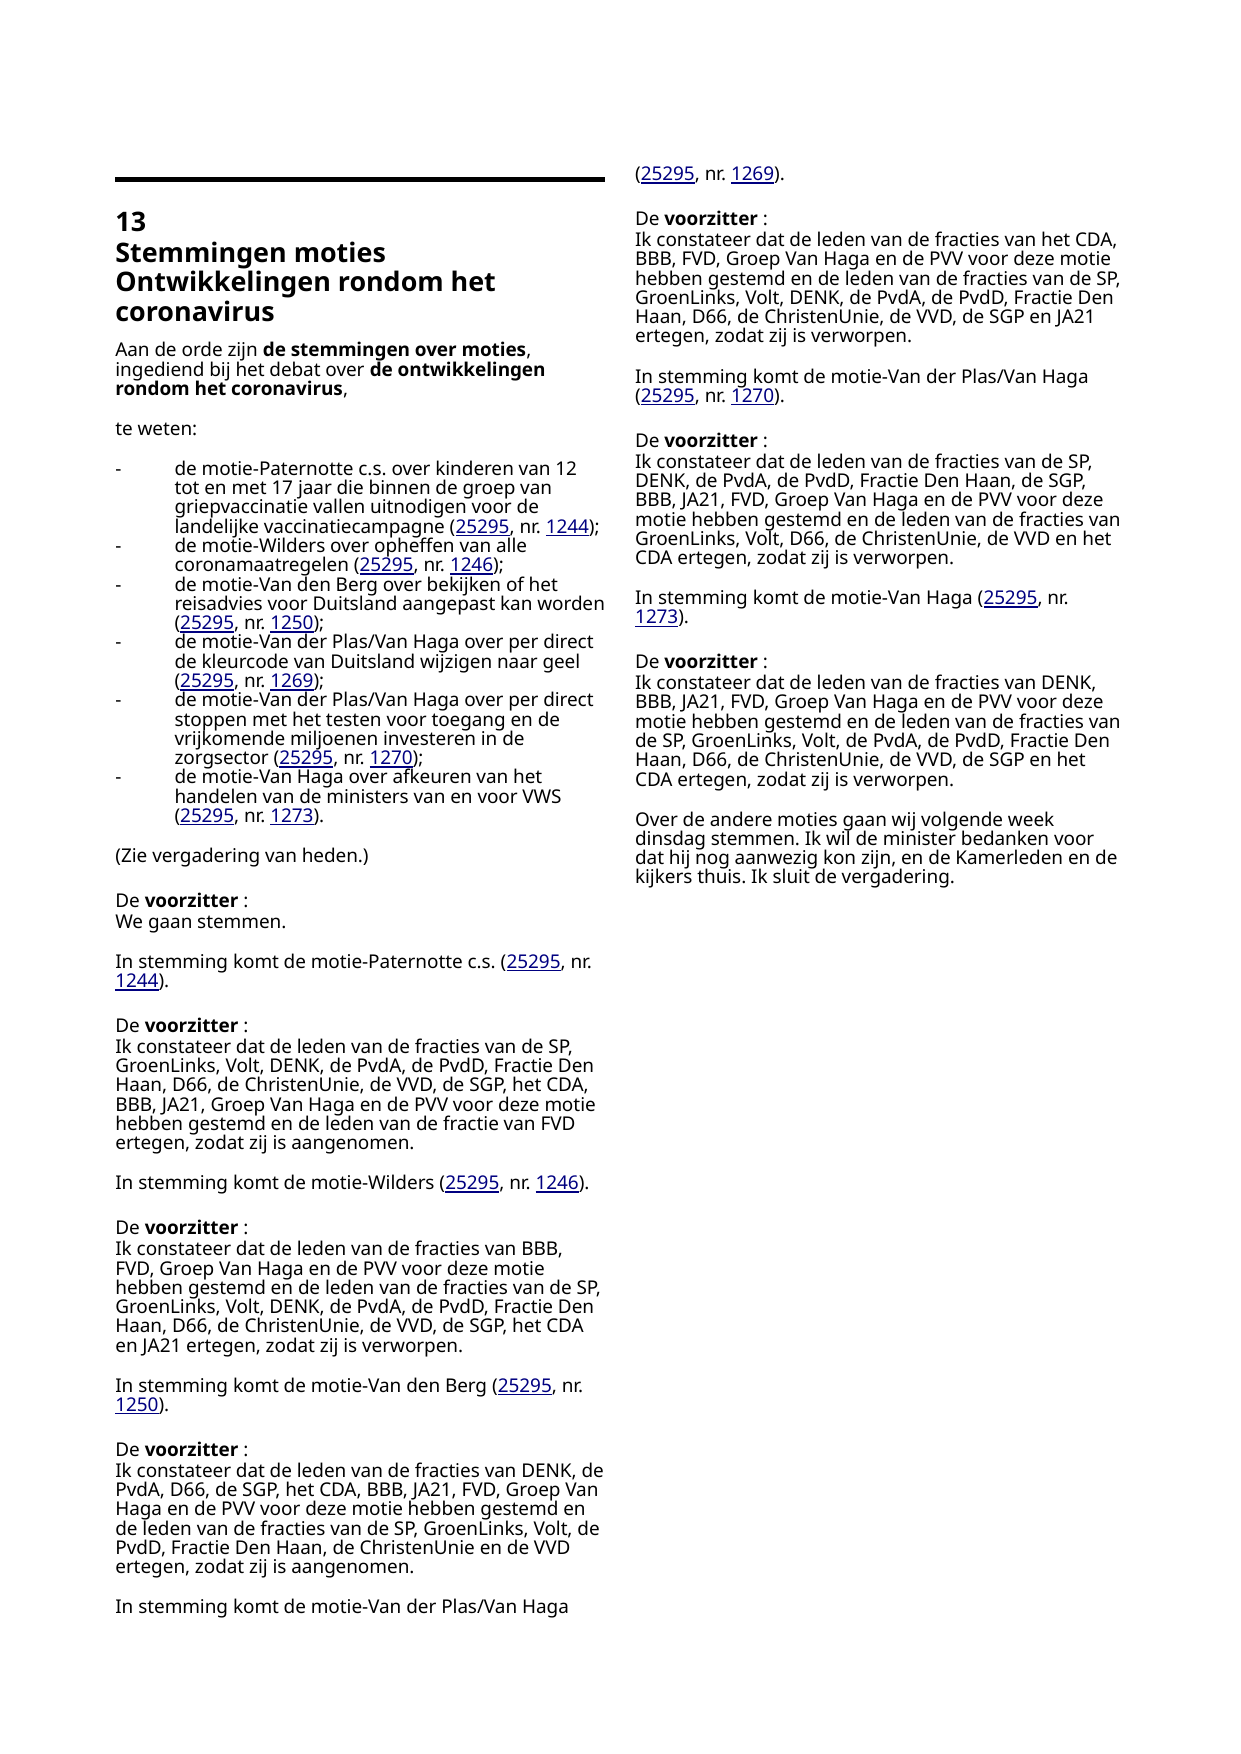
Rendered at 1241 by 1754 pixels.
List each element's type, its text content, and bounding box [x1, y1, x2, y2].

text De voorzitter : [635, 648, 1125, 674]
text De voorzitter : [115, 1436, 605, 1462]
text We gaan stemmen. [115, 913, 605, 932]
text In stemming komt de motie-Van den Berg (25295, nr. 1250). [115, 1377, 605, 1415]
text Stemmingen moties Ontwikkelingen rondom het coronavirus [115, 239, 605, 341]
text In stemming komt de motie-Wilders (25295, nr. 1246). [115, 1174, 605, 1194]
list de motie-Paternotte c.s. over kinderen van 12 tot en met 17 jaar die binnen de groep van griepvaccinatie vallen uitnodigen voor de landelijke vaccinatiecampagne (25295, nr. 1244); [115, 460, 605, 537]
list de motie-Van Haga over afkeuren van het handelen van de ministers van en voor VWS (25295, nr. 1273). [115, 768, 605, 826]
text Ik constateer dat de leden van de fracties van de SP, GroenLinks, Volt, DENK, de PvdA, de PvdD, Fractie Den Haan, D66, de ChristenUnie, de VVD, de SGP, het CDA, BBB, JA21, Groep Van Haga en de PVV voor deze motie hebben gestemd en de leden van de fractie van FVD ertegen, zodat zij is aangenomen. [115, 1038, 605, 1153]
text De voorzitter : [635, 427, 1125, 453]
text (Zie vergadering van heden.) [115, 847, 605, 866]
text Ik constateer dat de leden van de fracties van DENK, BBB, JA21, FVD, Groep Van Haga en de PVV voor deze motie hebben gestemd en de leden van de fracties van de SP, GroenLinks, Volt, de PvdA, de PvdD, Fractie Den Haan, D66, de ChristenUnie, de VVD, de SGP en het CDA ertegen, zodat zij is verworpen. [635, 674, 1125, 790]
text De voorzitter : [115, 1012, 605, 1038]
text Ik constateer dat de leden van de fracties van BBB, FVD, Groep Van Haga en de PVV voor deze motie hebben gestemd en de leden van de fracties van de SP, GroenLinks, Volt, DENK, de PvdA, de PvdD, Fractie Den Haan, D66, de ChristenUnie, de VVD, de SGP, het CDA en JA21 ertegen, zodat zij is verworpen. [115, 1240, 605, 1356]
text De voorzitter : [115, 887, 605, 913]
list de motie-Van der Plas/Van Haga over per direct stoppen met het testen voor toegang en de vrijkomende miljoenen investeren in de zorgsector (25295, nr. 1270); [115, 691, 605, 768]
text Ik constateer dat de leden van de fracties van het CDA, BBB, FVD, Groep Van Haga en de PVV voor deze motie hebben gestemd en de leden van de fracties van de SP, GroenLinks, Volt, DENK, de PvdA, de PvdD, Fractie Den Haan, D66, de ChristenUnie, de VVD, de SGP en JA21 ertegen, zodat zij is verworpen. [635, 231, 1125, 347]
text Ik constateer dat de leden van de fracties van DENK, de PvdA, D66, de SGP, het CDA, BBB, JA21, FVD, Groep Van Haga en de PVV voor deze motie hebben gestemd en de leden van de fracties van de SP, GroenLinks, Volt, de PvdD, Fractie Den Haan, de ChristenUnie en de VVD ertegen, zodat zij is aangenomen. [115, 1462, 605, 1577]
list de motie-Van den Berg over bekijken of het reisadvies voor Duitsland aangepast kan worden (25295, nr. 1250); [115, 576, 605, 633]
text In stemming komt de motie-Van Haga (25295, nr. 1273). [635, 589, 1125, 628]
text In stemming komt de motie-Van der Plas/Van Haga [115, 1598, 605, 1617]
text te weten: [115, 420, 605, 439]
text (25295, nr. 1269). [635, 165, 1125, 184]
text Over de andere moties gaan wij volgende week dinsdag stemmen. Ik wil de minister bedanken voor dat hij nog aanwezig kon zijn, en de Kamerleden en de kijkers thuis. Ik sluit de vergadering. [635, 811, 1125, 888]
list de motie-Wilders over opheffen van alle coronamaatregelen (25295, nr. 1246); [115, 537, 605, 576]
list de motie-Van der Plas/Van Haga over per direct de kleurcode van Duitsland wijzigen naar geel (25295, nr. 1269); [115, 633, 605, 691]
text De voorzitter : [115, 1214, 605, 1240]
text 13 [115, 203, 605, 239]
text De voorzitter : [635, 205, 1125, 231]
text Aan de orde zijn de stemmingen over moties, ingediend bij het debat over de ontwikkelingen rondom het coronavirus, [115, 341, 605, 399]
text In stemming komt de motie-Van der Plas/Van Haga (25295, nr. 1270). [635, 368, 1125, 406]
text Ik constateer dat de leden van de fracties van de SP, DENK, de PvdA, de PvdD, Fractie Den Haan, de SGP, BBB, JA21, FVD, Groep Van Haga en de PVV voor deze motie hebben gestemd en de leden van de fracties van GroenLinks, Volt, D66, de ChristenUnie, de VVD en het CDA ertegen, zodat zij is verworpen. [635, 453, 1125, 568]
text In stemming komt de motie-Paternotte c.s. (25295, nr. 1244). [115, 953, 605, 991]
